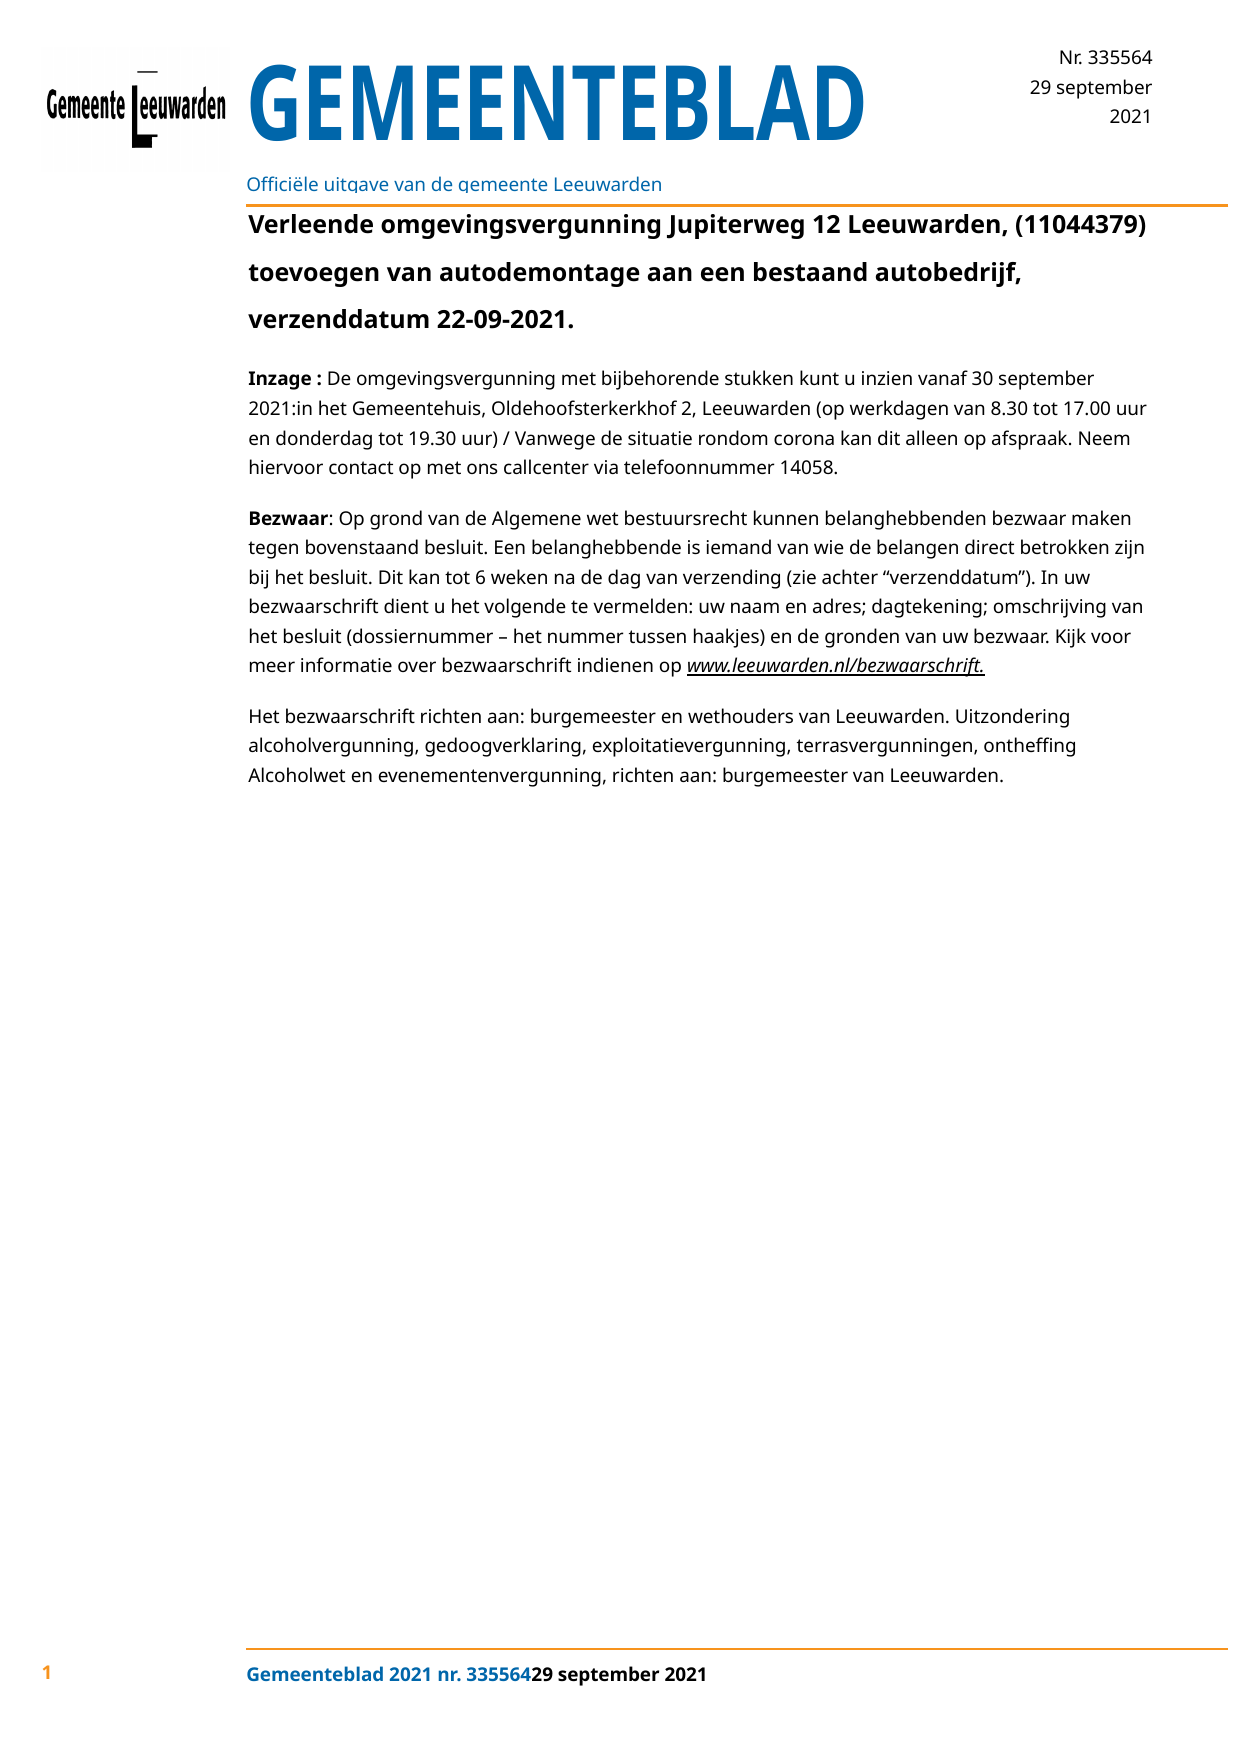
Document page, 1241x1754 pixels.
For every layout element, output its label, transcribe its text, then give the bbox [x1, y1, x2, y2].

text Bezwaar: Op grond van de Algemene wet bestuursrecht kunnen belanghebbenden bezwaar maken tegen bovenstaand besluit. Een belanghebbende is iemand van wie de belangen direct betrokken zijn bij het besluit. Dit kan tot 6 weken na de dag van verzending (zie achter “verzenddatum”). In uw bezwaarschrift dient u het volgende te vermelden: uw naam en adres; dagtekening; omschrijving van het besluit (dossiernummer – het nummer tussen haakjes) en de gronden van uw bezwaar. Kijk voor meer informatie over bezwaarschrift indienen op www.leeuwarden.nl/bezwaarschrift. [248, 505, 1152, 678]
text Inzage : De omgevingsvergunning met bijbehorende stukken kunt u inzien vanaf 30 september 2021:in het Gemeentehuis, Oldehoofsterkerkhof 2, Leeuwarden (op werkdagen van 8.30 tot 17.00 uur en donderdag tot 19.30 uur) / Vanwege de situatie rondom corona kan dit alleen op afspraak. Neem hiervoor contact op met ons callcenter via telefoonnummer 14058. [248, 366, 1152, 480]
text Verleende omgevingsvergunning Jupiterweg 12 Leeuwarden, (11044379) toevoegen van autodemontage aan een bestaand autobedrijf, verzenddatum 22-09-2021. [248, 207, 1152, 336]
picture [41, 47, 231, 172]
text Het bezwaarschrift richten aan: burgemeester en wethouders van Leeuwarden. Uitzondering alcoholvergunning, gedoogverklaring, exploitatievergunning, terrasvergunningen, ontheffing Alcoholwet en evenementenvergunning, richten aan: burgemeester van Leeuwarden. [248, 703, 1152, 788]
